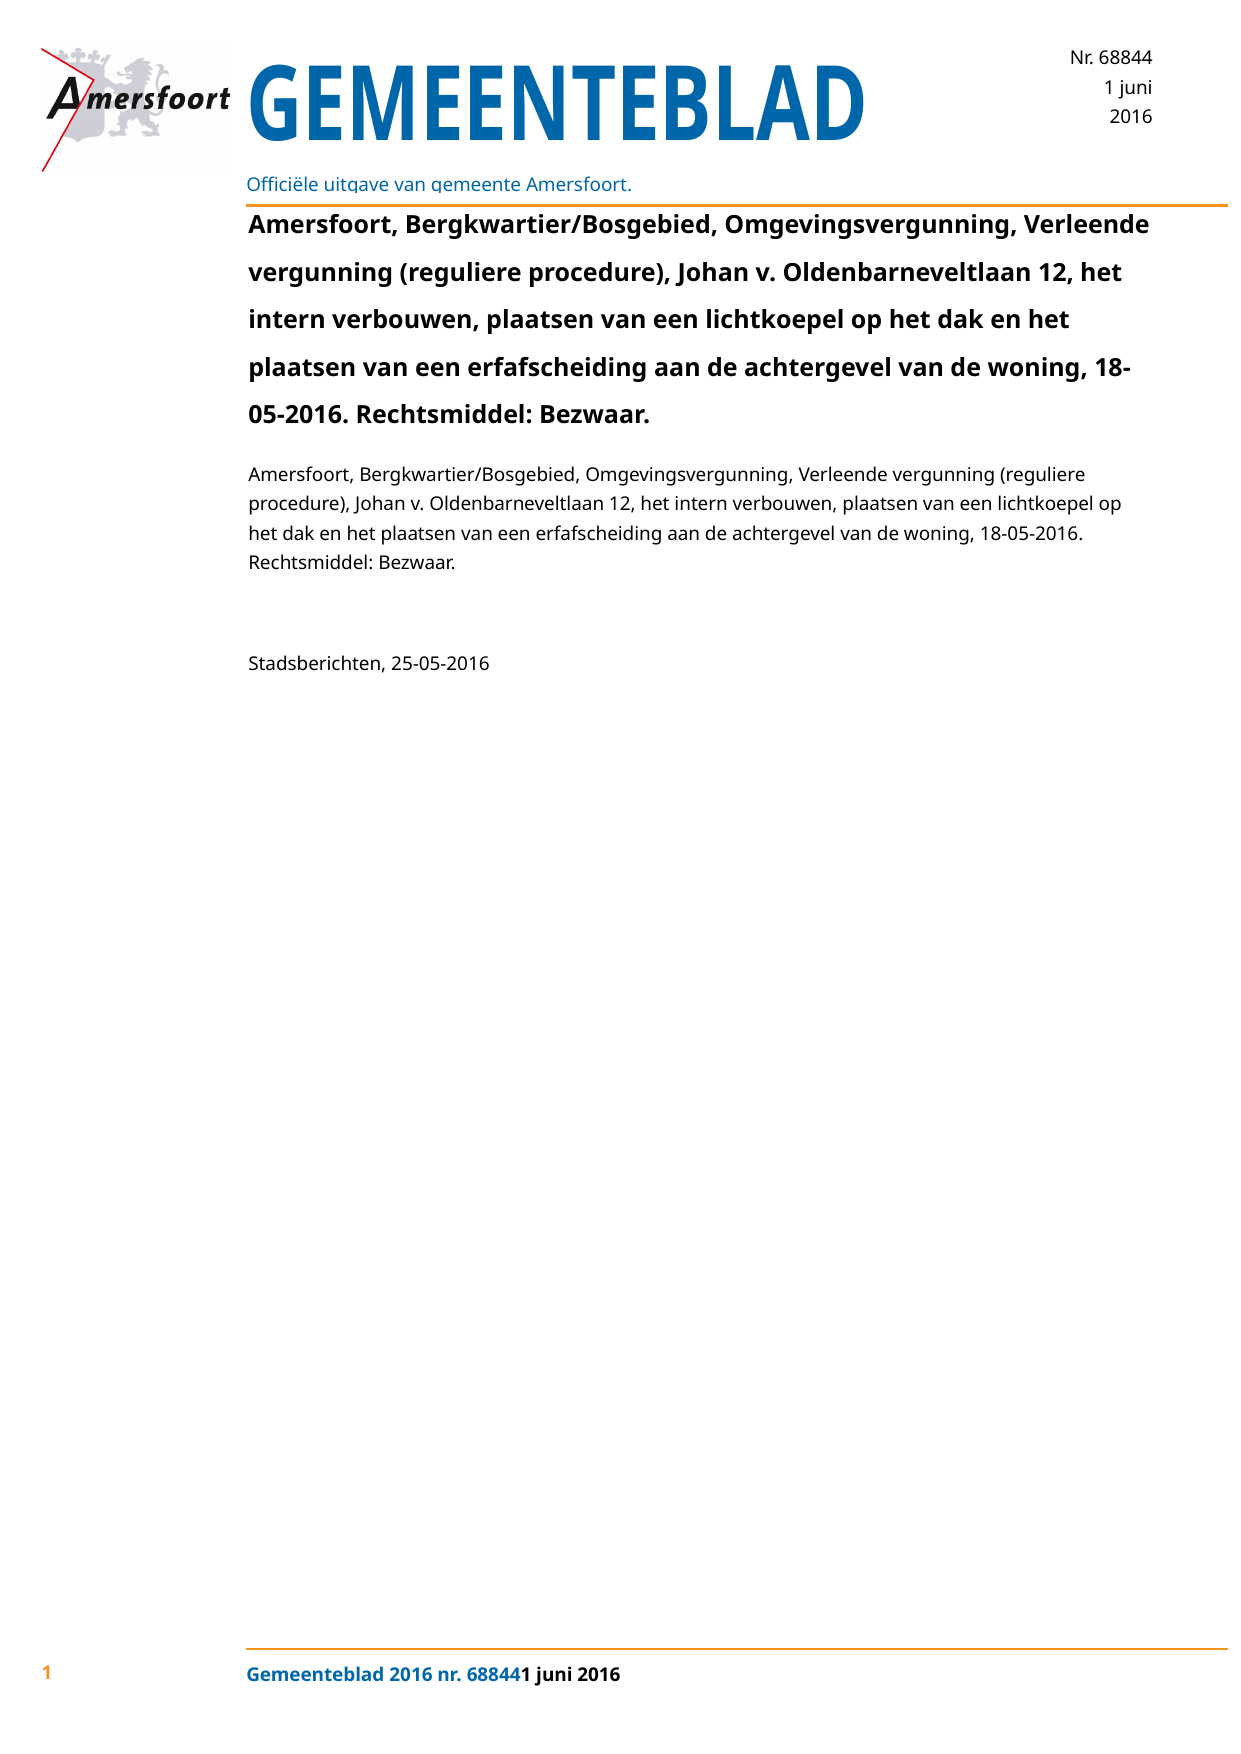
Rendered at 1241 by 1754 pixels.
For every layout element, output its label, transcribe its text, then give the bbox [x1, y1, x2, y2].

picture [41, 47, 231, 172]
text Amersfoort, Bergkwartier/Bosgebied, Omgevingsvergunning, Verleende vergunning (reguliere procedure), Johan v. Oldenbarneveltlaan 12, het intern verbouwen, plaatsen van een lichtkoepel op het dak en het plaatsen van een erfafscheiding aan de achtergevel van de woning, 18-05-2016. Rechtsmiddel: Bezwaar. [248, 461, 1152, 575]
text Stadsberichten, 25-05-2016 [248, 650, 1152, 676]
text Amersfoort, Bergkwartier/Bosgebied, Omgevingsvergunning, Verleende vergunning (reguliere procedure), Johan v. Oldenbarneveltlaan 12, het intern verbouwen, plaatsen van een lichtkoepel op het dak en het plaatsen van een erfafscheiding aan de achtergevel van de woning, 18-05-2016. Rechtsmiddel: Bezwaar. [248, 207, 1152, 431]
